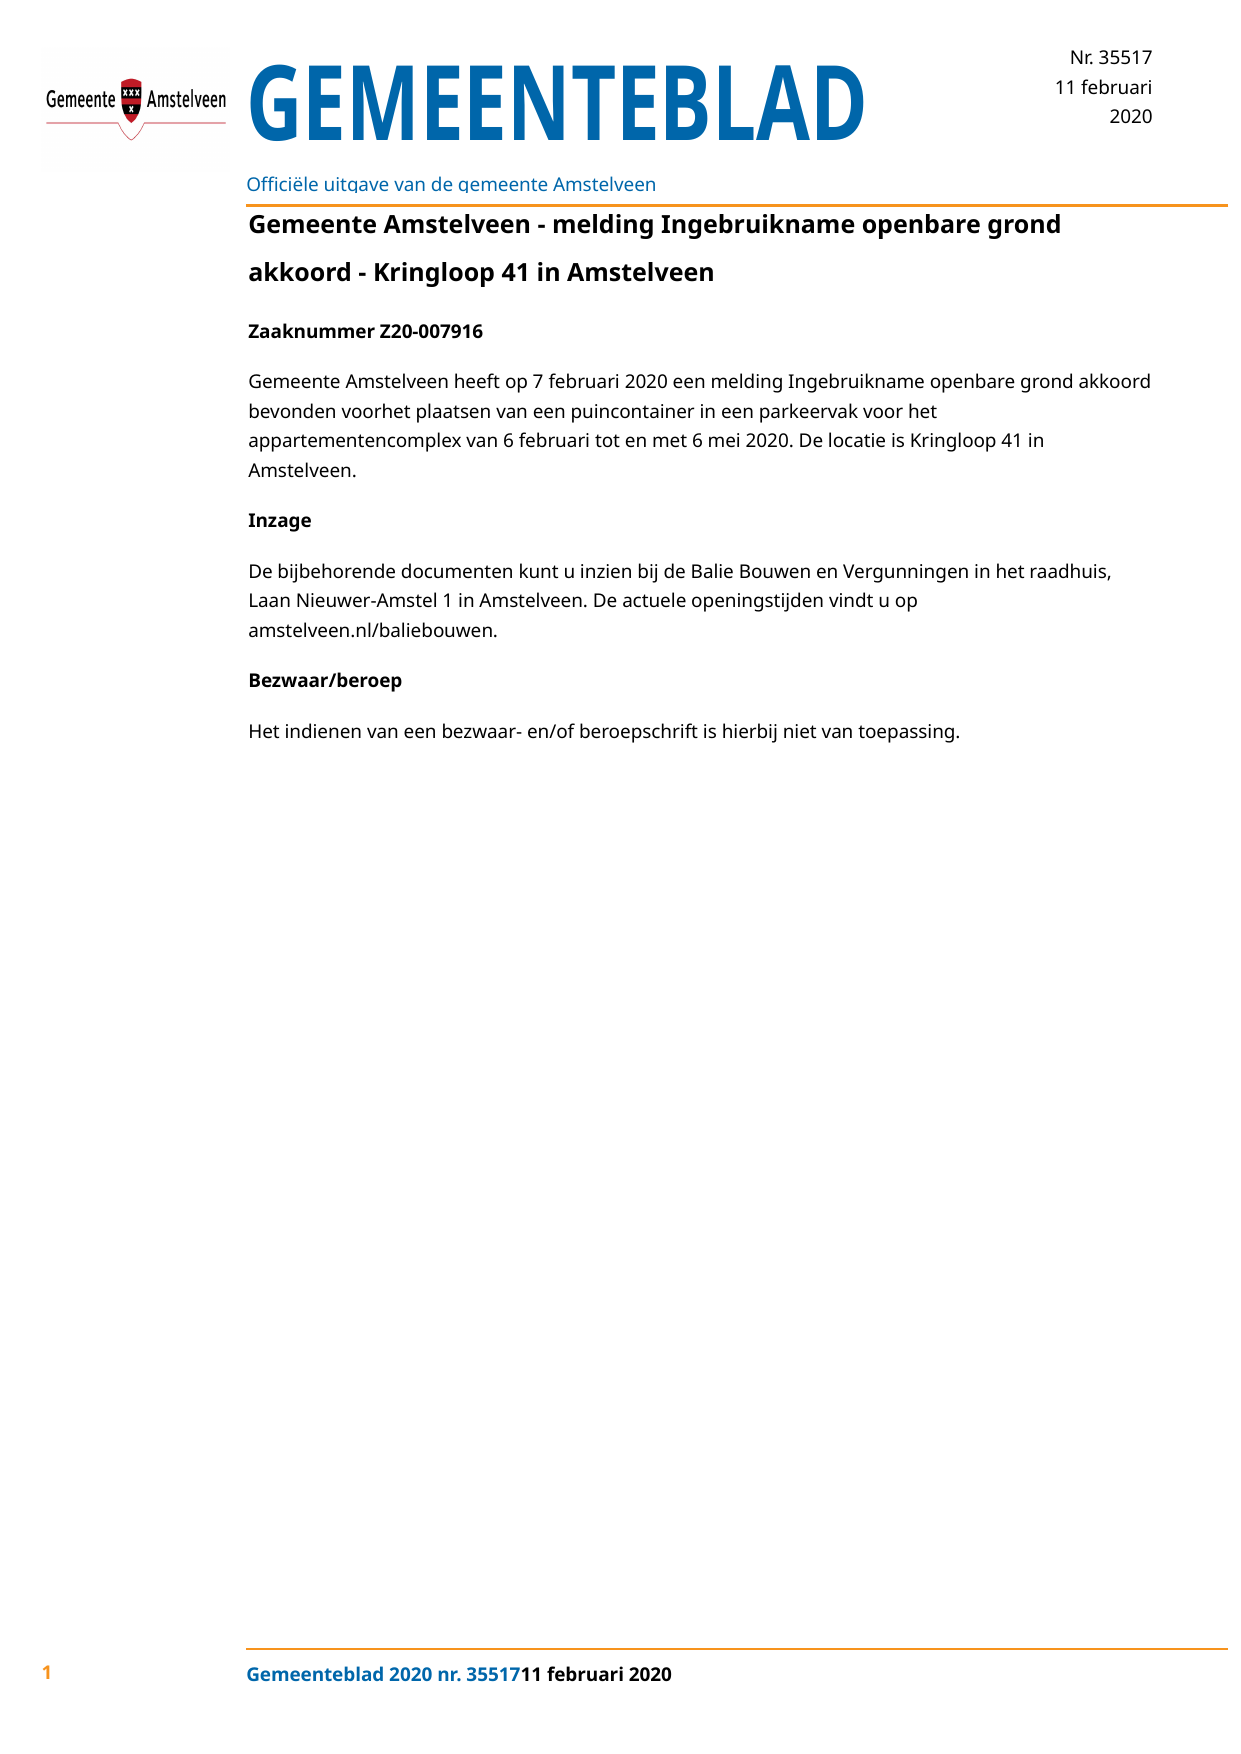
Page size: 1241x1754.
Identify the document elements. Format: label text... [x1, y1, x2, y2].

text Inzage [248, 507, 1152, 533]
text De bijbehorende documenten kunt u inzien bij de Balie Bouwen en Vergunningen in het raadhuis, Laan Nieuwer-Amstel 1 in Amstelveen. De actuele openingstijden vindt u op amstelveen.nl/baliebouwen. [248, 558, 1152, 643]
text Bezwaar/beroep [248, 667, 1152, 693]
text Gemeente Amstelveen heeft op 7 februari 2020 een melding Ingebruikname openbare grond akkoord bevonden voorhet plaatsen van een puincontainer in een parkeervak voor het appartementencomplex van 6 februari tot en met 6 mei 2020. De locatie is Kringloop 41 in Amstelveen. [248, 368, 1152, 483]
text Zaaknummer Z20-007916 [248, 318, 1152, 344]
text Gemeente Amstelveen - melding Ingebruikname openbare grond akkoord - Kringloop 41 in Amstelveen [248, 207, 1152, 288]
picture [41, 47, 231, 172]
text Het indienen van een bezwaar- en/of beroepschrift is hierbij niet van toepassing. [248, 718, 1152, 744]
